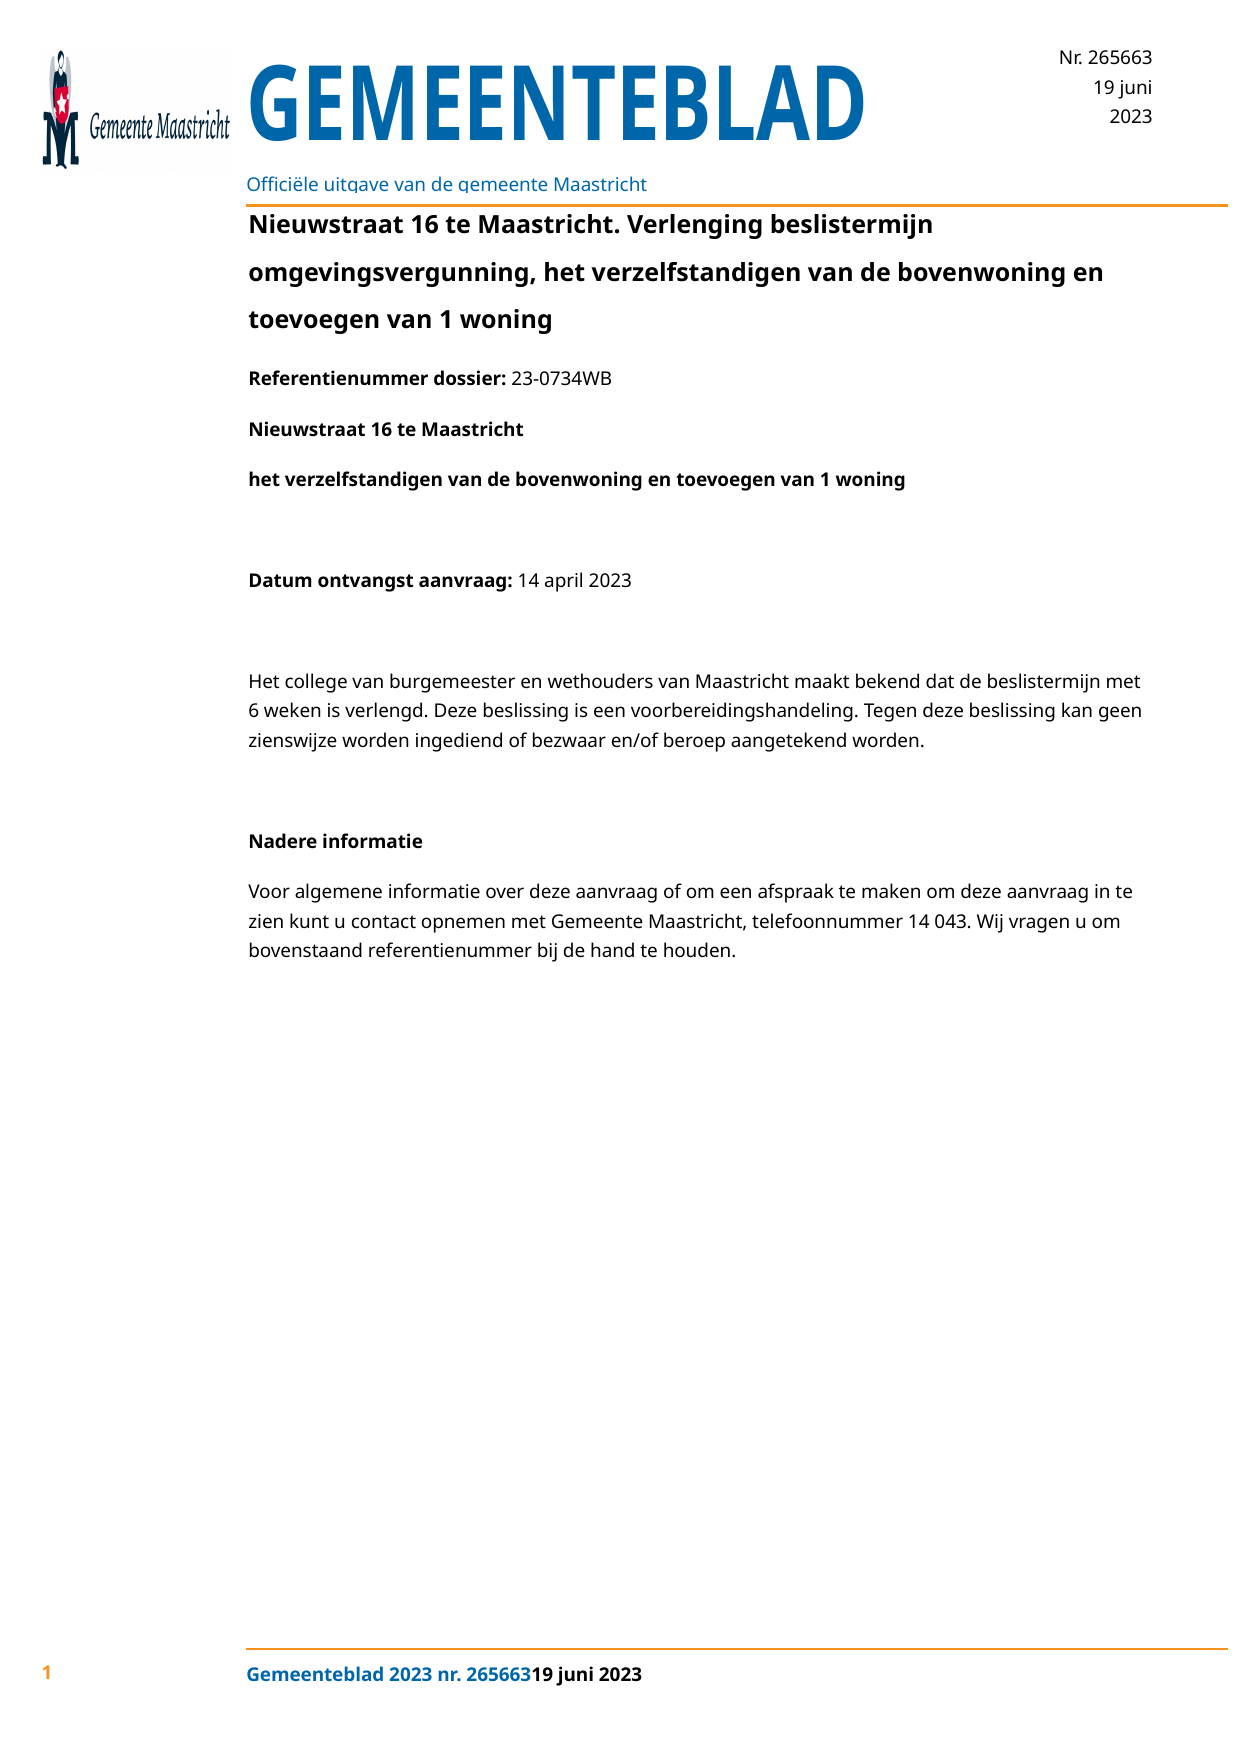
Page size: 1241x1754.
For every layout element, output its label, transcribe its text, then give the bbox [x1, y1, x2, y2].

text Het college van burgemeester en wethouders van Maastricht maakt bekend dat de beslistermijn met 6 weken is verlengd. Deze beslissing is een voorbereidingshandeling. Tegen deze beslissing kan geen zienswijze worden ingediend of bezwaar en/of beroep aangetekend worden. [248, 668, 1152, 753]
picture [41, 47, 231, 172]
text het verzelfstandigen van de bovenwoning en toevoegen van 1 woning [248, 466, 1152, 492]
text Datum ontvangst aanvraag: 14 april 2023 [248, 567, 1152, 593]
text Voor algemene informatie over deze aanvraag of om een afspraak te maken om deze aanvraag in te zien kunt u contact opnemen met Gemeente Maastricht, telefoonnummer 14 043. Wij vragen u om bovenstaand referentienummer bij de hand te houden. [248, 878, 1152, 963]
text Nieuwstraat 16 te Maastricht. Verlenging beslistermijn omgevingsvergunning, het verzelfstandigen van de bovenwoning en toevoegen van 1 woning [248, 207, 1152, 336]
text Nieuwstraat 16 te Maastricht [248, 416, 1152, 442]
text Referentienummer dossier: 23-0734WB [248, 366, 1152, 391]
text Nadere informatie [248, 828, 1152, 854]
